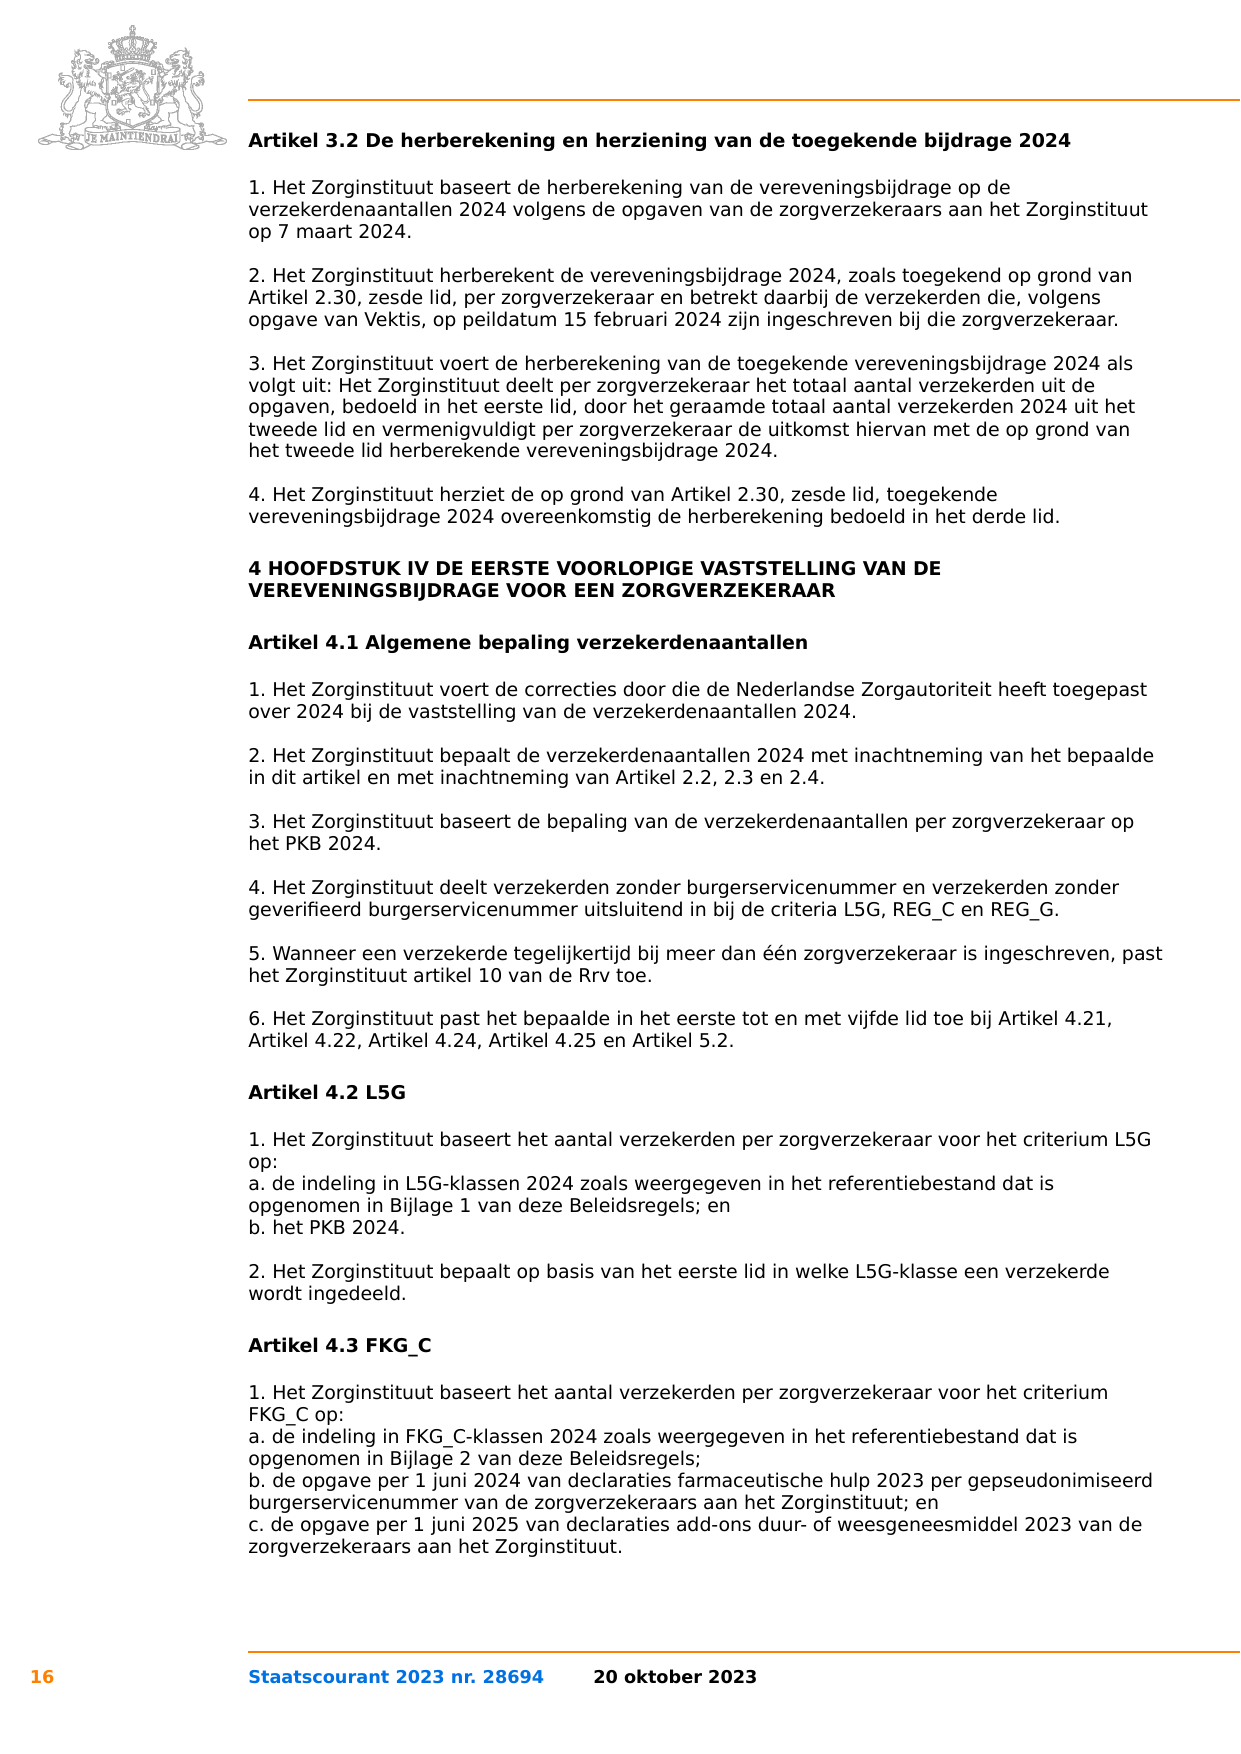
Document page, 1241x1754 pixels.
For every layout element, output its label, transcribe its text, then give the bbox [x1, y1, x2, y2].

text b. het PKB 2024. [248, 1217, 1163, 1239]
subtitle Artikel 4.3 FKG_C [248, 1335, 1163, 1357]
text a. de indeling in FKG_C-klassen 2024 zoals weergegeven in het referentiebestand dat is opgenomen in Bijlage 2 van deze Beleidsregels; [248, 1426, 1163, 1470]
text a. de indeling in L5G-klassen 2024 zoals weergegeven in het referentiebestand dat is opgenomen in Bijlage 1 van deze Beleidsregels; en [248, 1173, 1163, 1217]
text 3. Het Zorginstituut baseert de bepaling van de verzekerdenaantallen per zorgverzekeraar op het PKB 2024. [248, 811, 1163, 855]
picture [38, 25, 227, 150]
text 4. Het Zorginstituut herziet de op grond van Artikel 2.30, zesde lid, toegekende vereveningsbijdrage 2024 overeenkomstig de herberekening bedoeld in het derde lid. [248, 484, 1163, 528]
text 6. Het Zorginstituut past het bepaalde in het eerste tot en met vijfde lid toe bij Artikel 4.21, Artikel 4.22, Artikel 4.24, Artikel 4.25 en Artikel 5.2. [248, 1008, 1163, 1052]
text 1. Het Zorginstituut voert de correcties door die de Nederlandse Zorgautoriteit heeft toegepast over 2024 bij de vaststelling van de verzekerdenaantallen 2024. [248, 679, 1163, 723]
text 1. Het Zorginstituut baseert het aantal verzekerden per zorgverzekeraar voor het criterium FKG_C op: [248, 1382, 1163, 1426]
subtitle Artikel 4.2 L5G [248, 1082, 1163, 1104]
subtitle Artikel 4.1 Algemene bepaling verzekerdenaantallen [248, 632, 1163, 654]
subtitle 4 HOOFDSTUK IV DE EERSTE VOORLOPIGE VASTSTELLING VAN DE VEREVENINGSBIJDRAGE VOOR EEN ZORGVERZEKERAAR [248, 558, 1163, 602]
text 3. Het Zorginstituut voert de herberekening van de toegekende vereveningsbijdrage 2024 als volgt uit: Het Zorginstituut deelt per zorgverzekeraar het totaal aantal verzekerden uit de opgaven, bedoeld in het eerste lid, door het geraamde totaal aantal verzekerden 2024 uit het tweede lid en vermenigvuldigt per zorgverzekeraar de uitkomst hiervan met de op grond van het tweede lid herberekende vereveningsbijdrage 2024. [248, 352, 1163, 462]
text 2. Het Zorginstituut herberekent de vereveningsbijdrage 2024, zoals toegekend op grond van Artikel 2.30, zesde lid, per zorgverzekeraar en betrekt daarbij de verzekerden die, volgens opgave van Vektis, op peildatum 15 februari 2024 zijn ingeschreven bij die zorgverzekeraar. [248, 265, 1163, 331]
text 2. Het Zorginstituut bepaalt de verzekerdenaantallen 2024 met inachtneming van het bepaalde in dit artikel en met inachtneming van Artikel 2.2, 2.3 en 2.4. [248, 745, 1163, 789]
text 2. Het Zorginstituut bepaalt op basis van het eerste lid in welke L5G-klasse een verzekerde wordt ingedeeld. [248, 1261, 1163, 1305]
text 5. Wanneer een verzekerde tegelijkertijd bij meer dan één zorgverzekeraar is ingeschreven, past het Zorginstituut artikel 10 van de Rrv toe. [248, 942, 1163, 986]
text b. de opgave per 1 juni 2024 van declaraties farmaceutische hulp 2023 per gepseudonimiseerd burgerservicenummer van de zorgverzekeraars aan het Zorginstituut; en [248, 1470, 1163, 1514]
text c. de opgave per 1 juni 2025 van declaraties add-ons duur- of weesgeneesmiddel 2023 van de zorgverzekeraars aan het Zorginstituut. [248, 1514, 1163, 1558]
text 4. Het Zorginstituut deelt verzekerden zonder burgerservicenummer en verzekerden zonder geverifieerd burgerservicenummer uitsluitend in bij de criteria L5G, REG_C en REG_G. [248, 877, 1163, 921]
subtitle Artikel 3.2 De herberekening en herziening van de toegekende bijdrage 2024 [248, 130, 1163, 152]
text 1. Het Zorginstituut baseert de herberekening van de vereveningsbijdrage op de verzekerdenaantallen 2024 volgens de opgaven van de zorgverzekeraars aan het Zorginstituut op 7 maart 2024. [248, 177, 1163, 243]
text 1. Het Zorginstituut baseert het aantal verzekerden per zorgverzekeraar voor het criterium L5G op: [248, 1129, 1163, 1173]
